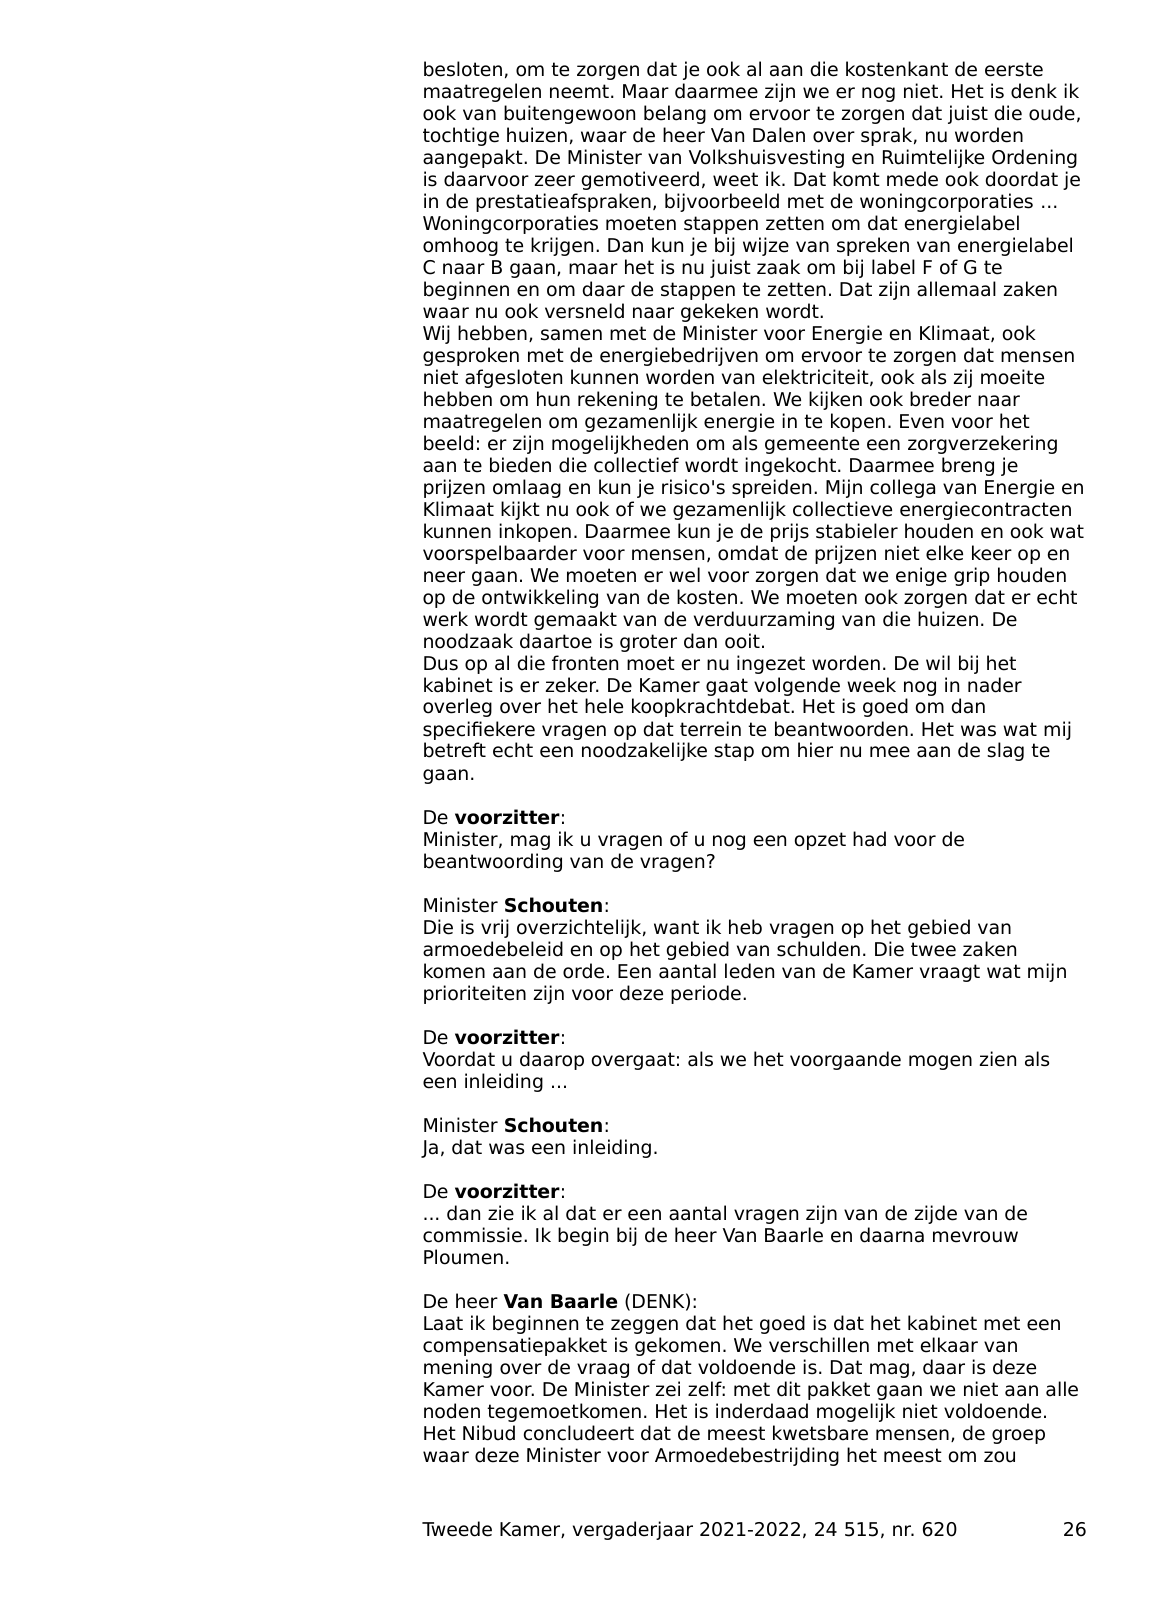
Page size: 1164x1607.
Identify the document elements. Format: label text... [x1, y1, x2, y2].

text Dus op al die fronten moet er nu ingezet worden. De wil bij het kabinet is er zeker. De Kamer gaat volgende week nog in nader overleg over het hele koopkrachtdebat. Het is goed om dan specifiekere vragen op dat terrein te beantwoorden. Het was wat mij betreft echt een noodzakelijke stap om hier nu mee aan de slag te gaan. [422, 652, 1087, 784]
text ... dan zie ik al dat er een aantal vragen zijn van de zijde van de commissie. Ik begin bij de heer Van Baarle en daarna mevrouw Ploumen. [422, 1203, 1087, 1269]
text Ja, dat was een inleiding. [422, 1137, 1087, 1159]
text Laat ik beginnen te zeggen dat het goed is dat het kabinet met een compensatiepakket is gekomen. We verschillen met elkaar van mening over de vraag of dat voldoende is. Dat mag, daar is deze Kamer voor. De Minister zei zelf: met dit pakket gaan we niet aan alle noden tegemoetkomen. Het is inderdaad mogelijk niet voldoende. Het Nibud concludeert dat de meest kwetsbare mensen, de groep waar deze Minister voor Armoedebestrijding het meest om zou [422, 1313, 1087, 1467]
text De voorzitter: [422, 1027, 1087, 1049]
text Wij hebben, samen met de Minister voor Energie en Klimaat, ook gesproken met de energiebedrijven om ervoor te zorgen dat mensen niet afgesloten kunnen worden van elektriciteit, ook als zij moeite hebben om hun rekening te betalen. We kijken ook breder naar maatregelen om gezamenlijk energie in te kopen. Even voor het beeld: er zijn mogelijkheden om als gemeente een zorgverzekering aan te bieden die collectief wordt ingekocht. Daarmee breng je prijzen omlaag en kun je risico's spreiden. Mijn collega van Energie en Klimaat kijkt nu ook of we gezamenlijk collectieve energiecontracten kunnen inkopen. Daarmee kun je de prijs stabieler houden en ook wat voorspelbaarder voor mensen, omdat de prijzen niet elke keer op en neer gaan. We moeten er wel voor zorgen dat we enige grip houden op de ontwikkeling van de kosten. We moeten ook zorgen dat er echt werk wordt gemaakt van de verduurzaming van die huizen. De noodzaak daartoe is groter dan ooit. [422, 323, 1087, 652]
text Minister, mag ik u vragen of u nog een opzet had voor de beantwoording van de vragen? [422, 828, 1087, 872]
text De voorzitter: [422, 807, 1087, 828]
text De voorzitter: [422, 1181, 1087, 1203]
text Minister Schouten: [422, 895, 1087, 917]
text Voordat u daarop overgaat: als we het voorgaande mogen zien als een inleiding ... [422, 1049, 1087, 1093]
text De heer Van Baarle (DENK): [422, 1291, 1087, 1313]
text Die is vrij overzichtelijk, want ik heb vragen op het gebied van armoedebeleid en op het gebied van schulden. Die twee zaken komen aan de orde. Een aantal leden van de Kamer vraagt wat mijn prioriteiten zijn voor deze periode. [422, 917, 1087, 1004]
text Minister Schouten: [422, 1115, 1087, 1137]
text besloten, om te zorgen dat je ook al aan die kostenkant de eerste maatregelen neemt. Maar daarmee zijn we er nog niet. Het is denk ik ook van buitengewoon belang om ervoor te zorgen dat juist die oude, tochtige huizen, waar de heer Van Dalen over sprak, nu worden aangepakt. De Minister van Volkshuisvesting en Ruimtelijke Ordening is daarvoor zeer gemotiveerd, weet ik. Dat komt mede ook doordat je in de prestatieafspraken, bijvoorbeeld met de woningcorporaties ... Woningcorporaties moeten stappen zetten om dat energielabel omhoog te krijgen. Dan kun je bij wijze van spreken van energielabel C naar B gaan, maar het is nu juist zaak om bij label F of G te beginnen en om daar de stappen te zetten. Dat zijn allemaal zaken waar nu ook versneld naar gekeken wordt. [422, 59, 1087, 323]
